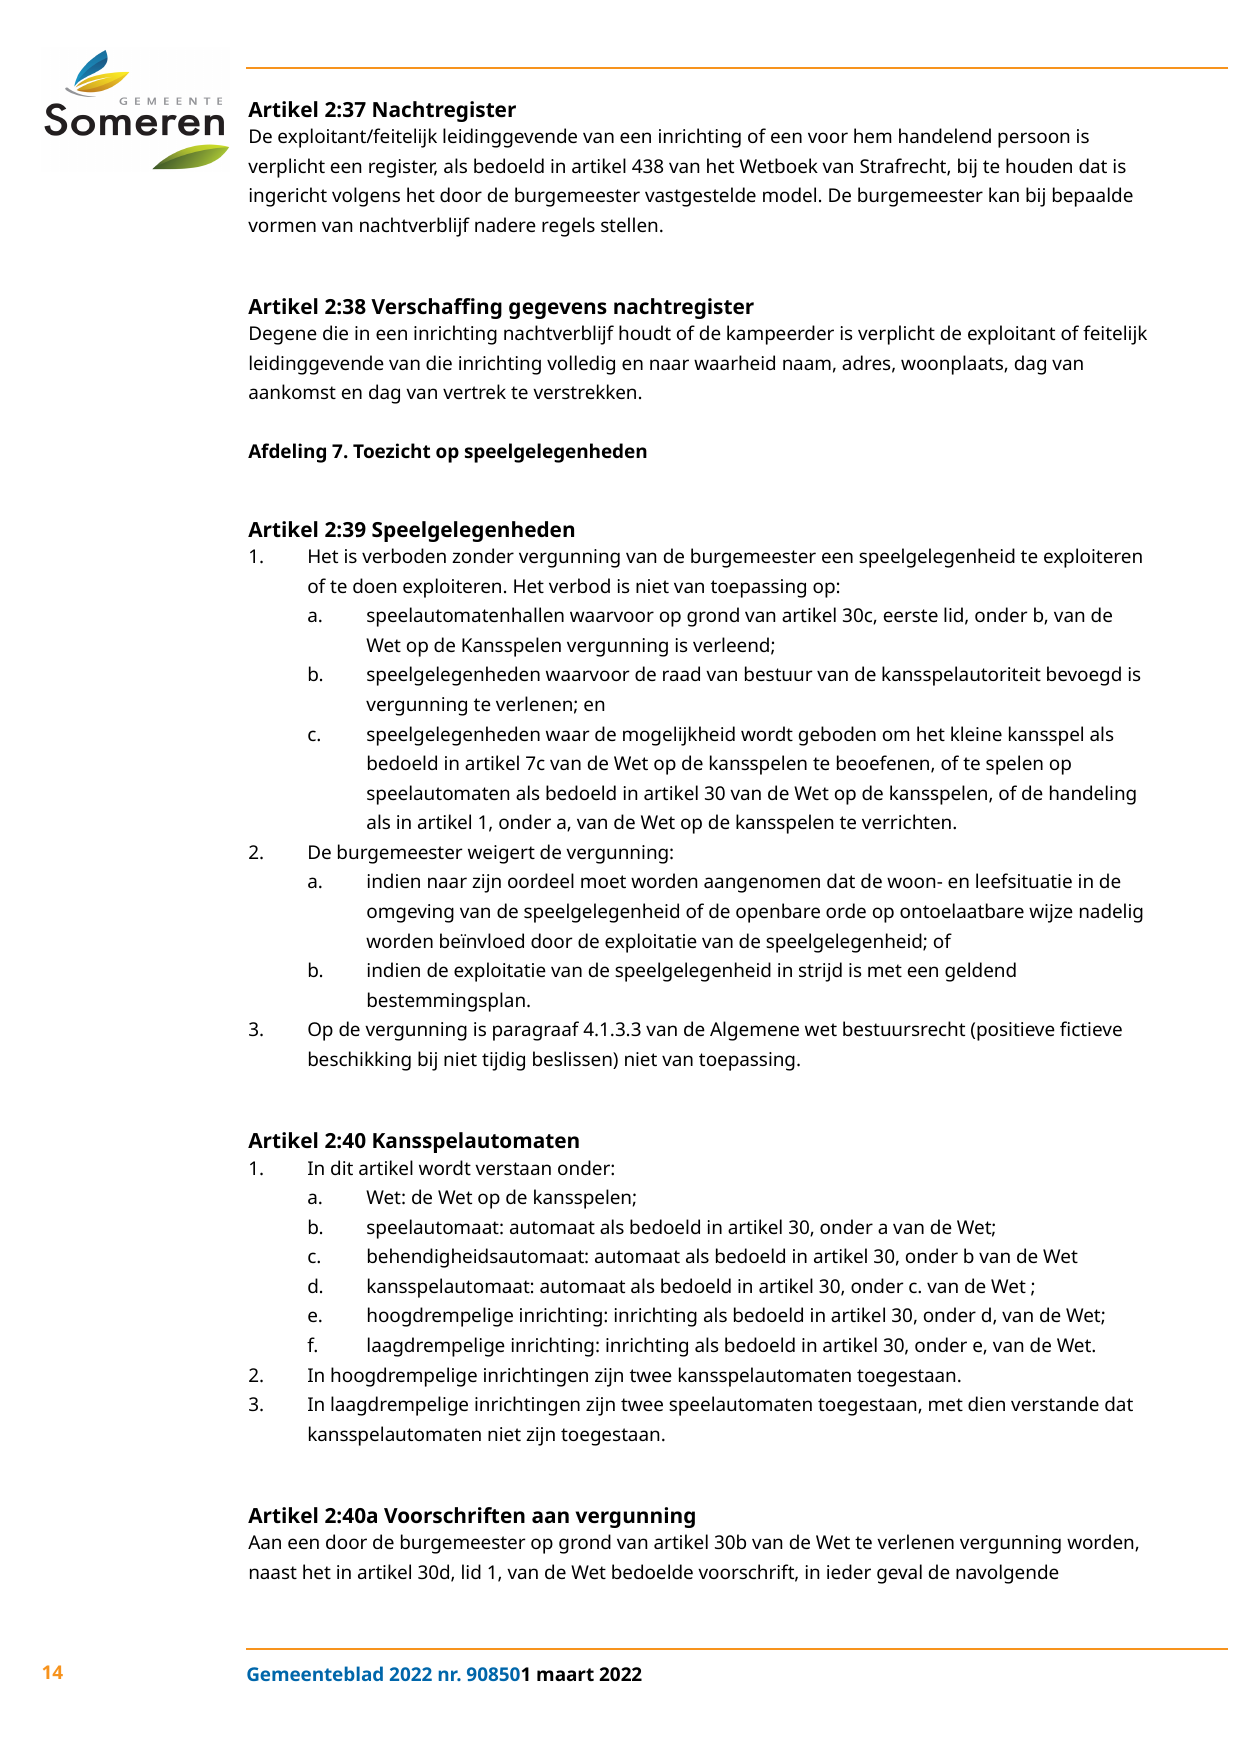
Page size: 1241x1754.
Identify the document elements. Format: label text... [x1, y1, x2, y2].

text Artikel 2:39 Speelgelegenheden [248, 515, 1152, 543]
text Aan een door de burgemeester op grond van artikel 30b van de Wet te verlenen vergunning worden, naast het in artikel 30d, lid 1, van de Wet bedoelde voorschrift, in ieder geval de navolgende [248, 1529, 1152, 1585]
list indien de exploitatie van de speelgelegenheid in strijd is met een geldend bestemmingsplan. [307, 957, 1152, 1013]
list laagdrempelige inrichting: inrichting als bedoeld in artikel 30, onder e, van de Wet. [307, 1332, 1152, 1358]
text Afdeling 7. Toezicht op speelgelegenheden [248, 439, 1152, 464]
text Artikel 2:40 Kansspelautomaten [248, 1126, 1152, 1155]
picture [41, 47, 231, 172]
list speelgelegenheden waar de mogelijkheid wordt geboden om het kleine kansspel als bedoeld in artikel 7c van de Wet op de kansspelen te beoefenen, of te spelen op speelautomaten als bedoeld in artikel 30 van de Wet op de kansspelen, of de handeling als in artikel 1, onder a, van de Wet op de kansspelen te verrichten. [307, 721, 1152, 835]
list speelgelegenheden waarvoor de raad van bestuur van de kansspelautoriteit bevoegd is vergunning te verlenen; en [307, 662, 1152, 717]
text Artikel 2:38 Verschaffing gegevens nachtregister [248, 292, 1152, 320]
list De burgemeester weigert de vergunning: [248, 839, 1152, 865]
list Het is verboden zonder vergunning van de burgemeester een speelgelegenheid te exploiteren of te doen exploiteren. Het verbod is niet van toepassing op: [248, 543, 1152, 599]
list In dit artikel wordt verstaan onder: [248, 1155, 1152, 1180]
list hoogdrempelige inrichting: inrichting als bedoeld in artikel 30, onder d, van de Wet; [307, 1303, 1152, 1328]
list In laagdrempelige inrichtingen zijn twee speelautomaten toegestaan, met dien verstande dat kansspelautomaten niet zijn toegestaan. [248, 1391, 1152, 1447]
list behendigheidsautomaat: automaat als bedoeld in artikel 30, onder b van de Wet [307, 1243, 1152, 1269]
list speelautomatenhallen waarvoor op grond van artikel 30c, eerste lid, onder b, van de Wet op de Kansspelen vergunning is verleend; [307, 602, 1152, 658]
list Wet: de Wet op de kansspelen; [307, 1184, 1152, 1210]
text Artikel 2:40a Voorschriften aan vergunning [248, 1501, 1152, 1529]
text Degene die in een inrichting nachtverblijf houdt of de kampeerder is verplicht de exploitant of feitelijk leidinggevende van die inrichting volledig en naar waarheid naam, adres, woonplaats, dag van aankomst en dag van vertrek te verstrekken. [248, 320, 1152, 405]
list indien naar zijn oordeel moet worden aangenomen dat de woon- en leefsituatie in de omgeving van de speelgelegenheid of de openbare orde op ontoelaatbare wijze nadelig worden beïnvloed door de exploitatie van de speelgelegenheid; of [307, 869, 1152, 954]
list In hoogdrempelige inrichtingen zijn twee kansspelautomaten toegestaan. [248, 1362, 1152, 1387]
list Op de vergunning is paragraaf 4.1.3.3 van de Algemene wet bestuursrecht (positieve fictieve beschikking bij niet tijdig beslissen) niet van toepassing. [248, 1017, 1152, 1072]
list speelautomaat: automaat als bedoeld in artikel 30, onder a van de Wet; [307, 1214, 1152, 1239]
list kansspelautomaat: automaat als bedoeld in artikel 30, onder c. van de Wet ; [307, 1273, 1152, 1299]
text Artikel 2:37 Nachtregister [248, 95, 1152, 123]
text De exploitant/feitelijk leidinggevende van een inrichting of een voor hem handelend persoon is verplicht een register, als bedoeld in artikel 438 van het Wetboek van Strafrecht, bij te houden dat is ingericht volgens het door de burgemeester vastgestelde model. De burgemeester kan bij bepaalde vormen van nachtverblijf nadere regels stellen. [248, 123, 1152, 238]
